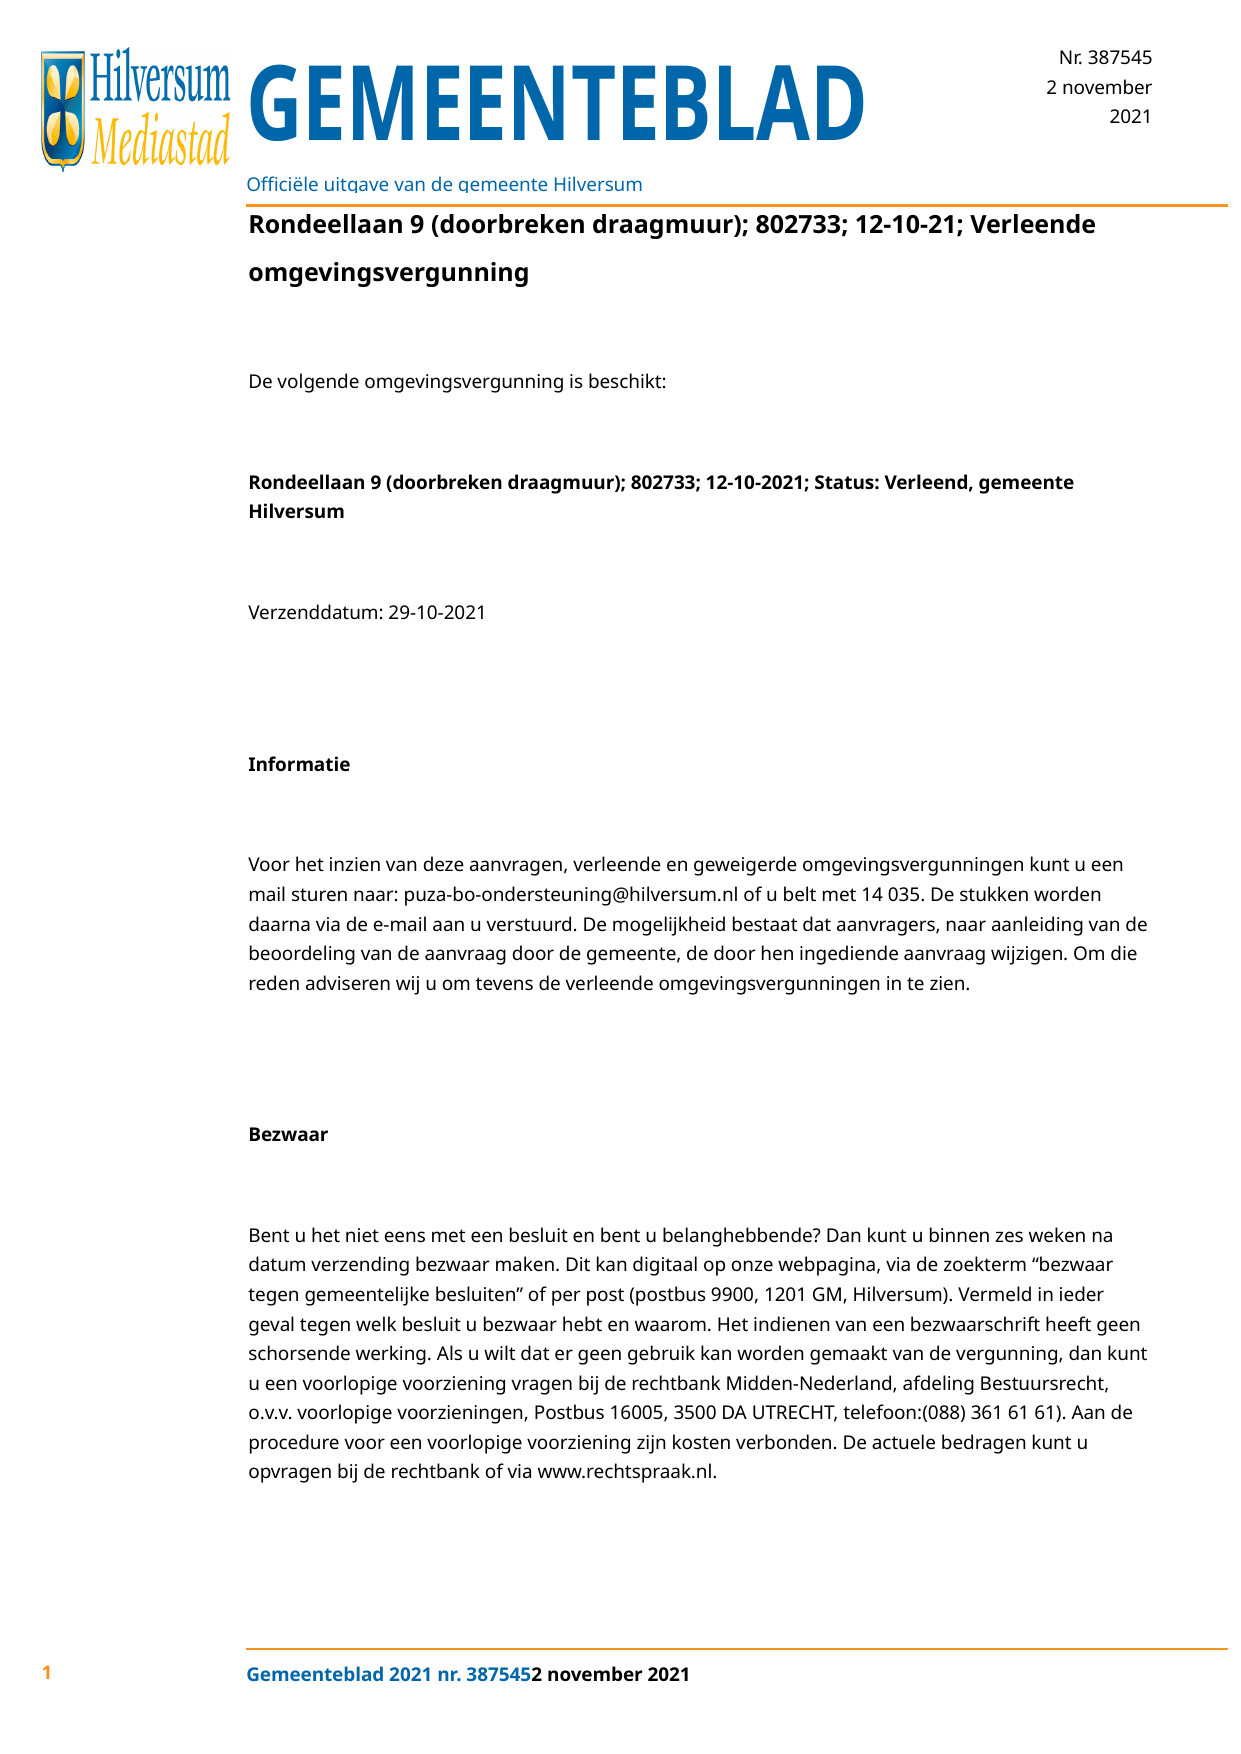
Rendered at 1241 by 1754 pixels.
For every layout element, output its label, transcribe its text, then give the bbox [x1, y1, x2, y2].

text Rondeellaan 9 (doorbreken draagmuur); 802733; 12-10-2021; Status: Verleend, gemeente Hilversum [248, 469, 1152, 524]
text Bezwaar [248, 1121, 1152, 1147]
text Rondeellaan 9 (doorbreken draagmuur); 802733; 12-10-21; Verleende omgevingsvergunning [248, 207, 1152, 288]
text Verzenddatum: 29-10-2021 [248, 599, 1152, 625]
text Voor het inzien van deze aanvragen, verleende en geweigerde omgevingsvergunningen kunt u een mail sturen naar: puza-bo-ondersteuning@hilversum.nl of u belt met 14 035. De stukken worden daarna via de e-mail aan u verstuurd. De mogelijkheid bestaat dat aanvragers, naar aanleiding van de beoordeling van de aanvraag door de gemeente, de door hen ingediende aanvraag wijzigen. Om die reden adviseren wij u om tevens de verleende omgevingsvergunningen in te zien. [248, 852, 1152, 996]
text De volgende omgevingsvergunning is beschikt: [248, 368, 1152, 394]
text Bent u het niet eens met een besluit en bent u belanghebbende? Dan kunt u binnen zes weken na datum verzending bezwaar maken. Dit kan digitaal op onze webpagina, via de zoekterm “bezwaar tegen gemeentelijke besluiten” of per post (postbus 9900, 1201 GM, Hilversum). Vermeld in ieder geval tegen welk besluit u bezwaar hebt en waarom. Het indienen van een bezwaarschrift heeft geen schorsende werking. Als u wilt dat er geen gebruik kan worden gemaakt van de vergunning, dan kunt u een voorlopige voorziening vragen bij de rechtbank Midden-Nederland, afdeling Bestuursrecht, o.v.v. voorlopige voorzieningen, Postbus 16005, 3500 DA UTRECHT, telefoon:(088) 361 61 61). Aan de procedure voor een voorlopige voorziening zijn kosten verbonden. De actuele bedragen kunt u opvragen bij de rechtbank of via www.rechtspraak.nl. [248, 1222, 1152, 1484]
text Informatie [248, 751, 1152, 777]
picture [41, 47, 231, 172]
